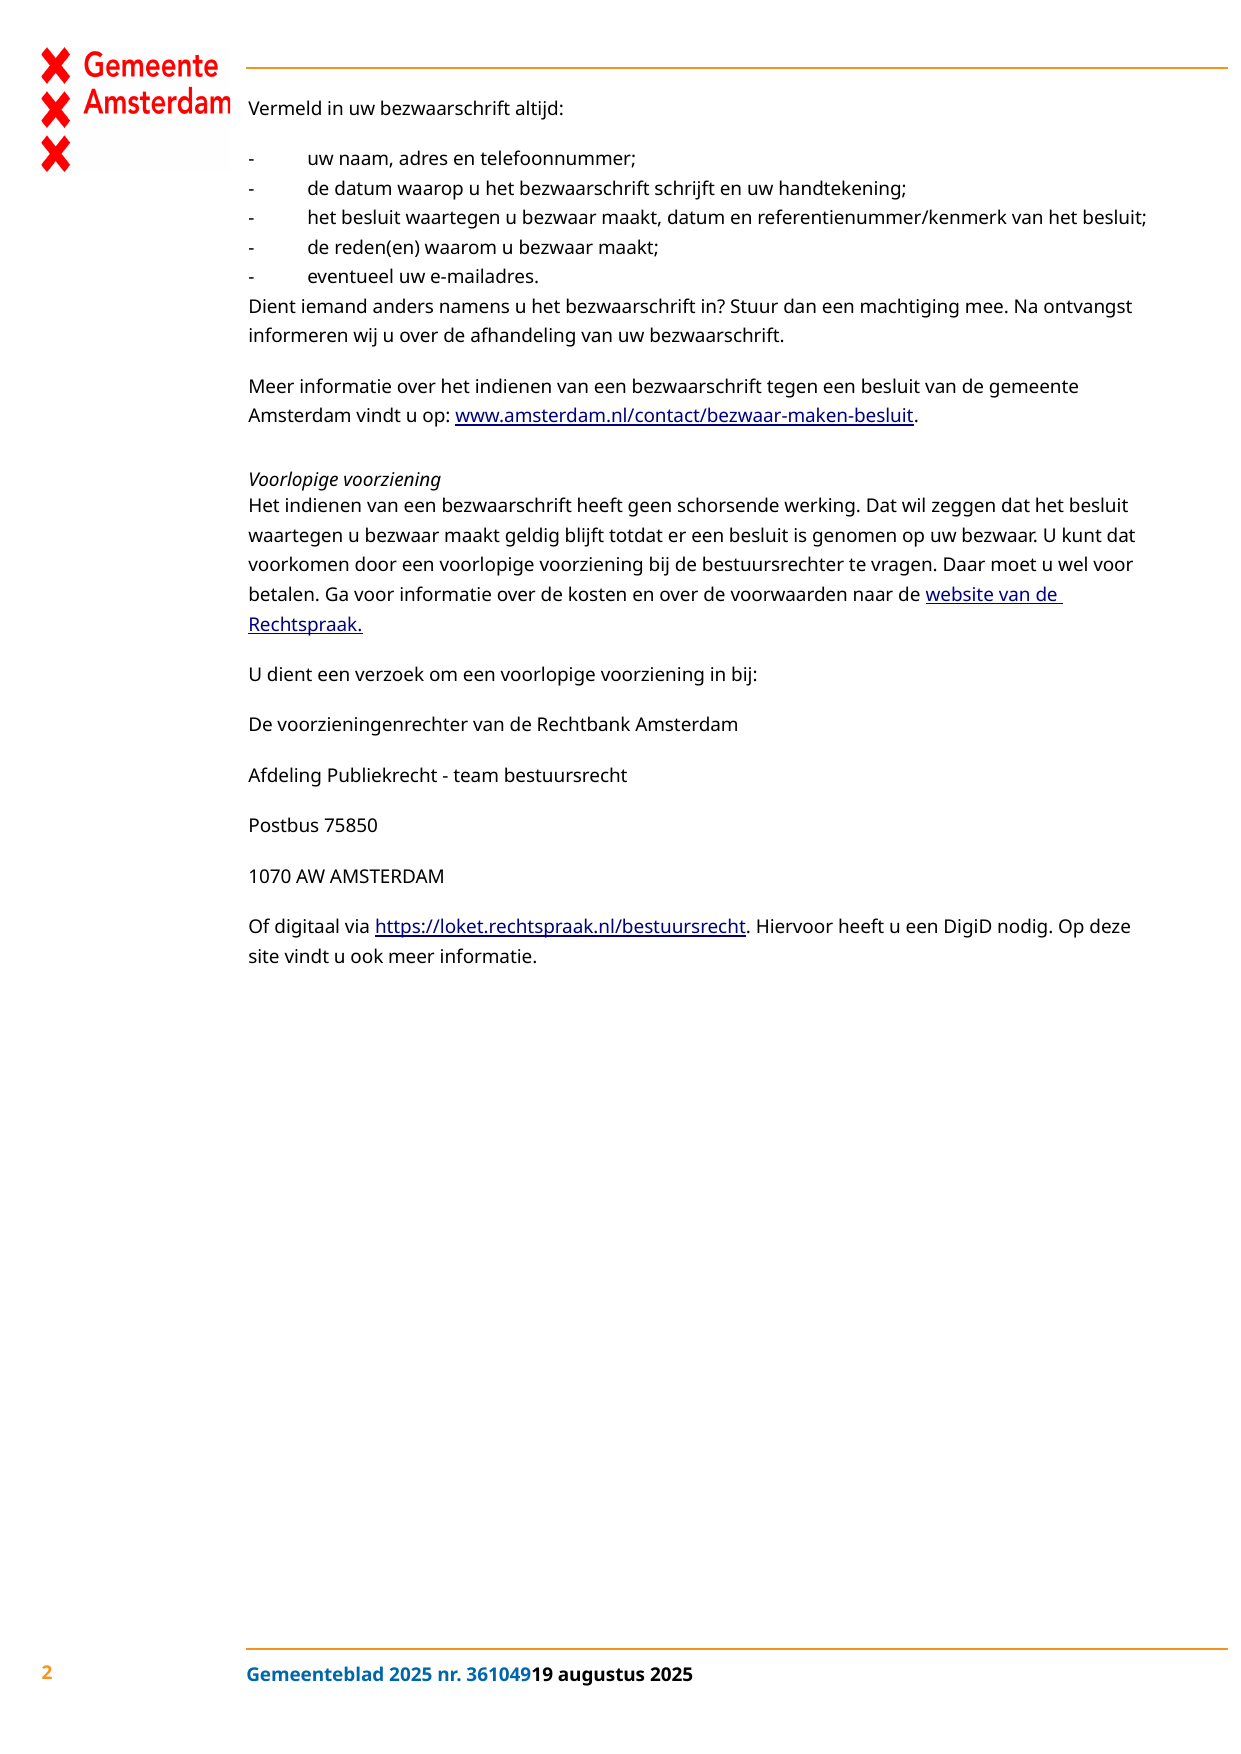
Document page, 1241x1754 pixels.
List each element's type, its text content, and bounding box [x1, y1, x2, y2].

text Voorlopige voorziening [248, 467, 1152, 492]
text U dient een verzoek om een voorlopige voorziening in bij: [248, 661, 1152, 687]
text Het indienen van een bezwaarschrift heeft geen schorsende werking. Dat wil zeggen dat het besluit waartegen u bezwaar maakt geldig blijft totdat er een besluit is genomen op uw bezwaar. U kunt dat voorkomen door een voorlopige voorziening bij de bestuursrechter te vragen. Daar moet u wel voor betalen. Ga voor informatie over de kosten en over de voorwaarden naar de website van de Rechtspraak. [248, 492, 1152, 636]
picture [41, 47, 231, 172]
text Vermeld in uw bezwaarschrift altijd: [248, 95, 1152, 121]
text Postbus 75850 [248, 812, 1152, 838]
list de datum waarop u het bezwaarschrift schrijft en uw handtekening; [248, 175, 1152, 201]
list eventueel uw e-mailadres. [248, 263, 1152, 289]
text Afdeling Publiekrecht - team bestuursrecht [248, 762, 1152, 788]
list de reden(en) waarom u bezwaar maakt; [248, 234, 1152, 260]
list uw naam, adres en telefoonnummer; [248, 145, 1152, 171]
text Of digitaal via https://loket.rechtspraak.nl/bestuursrecht. Hiervoor heeft u een DigiD nodig. Op deze site vindt u ook meer informatie. [248, 913, 1152, 968]
text De voorzieningenrechter van de Rechtbank Amsterdam [248, 712, 1152, 737]
text 1070 AW AMSTERDAM [248, 863, 1152, 888]
text Meer informatie over het indienen van een bezwaarschrift tegen een besluit van de gemeente Amsterdam vindt u op: www.amsterdam.nl/contact/bezwaar-maken-besluit. [248, 373, 1152, 428]
text Dient iemand anders namens u het bezwaarschrift in? Stuur dan een machtiging mee. Na ontvangst informeren wij u over de afhandeling van uw bezwaarschrift. [248, 293, 1152, 348]
list het besluit waartegen u bezwaar maakt, datum en referentienummer/kenmerk van het besluit; [248, 204, 1152, 230]
